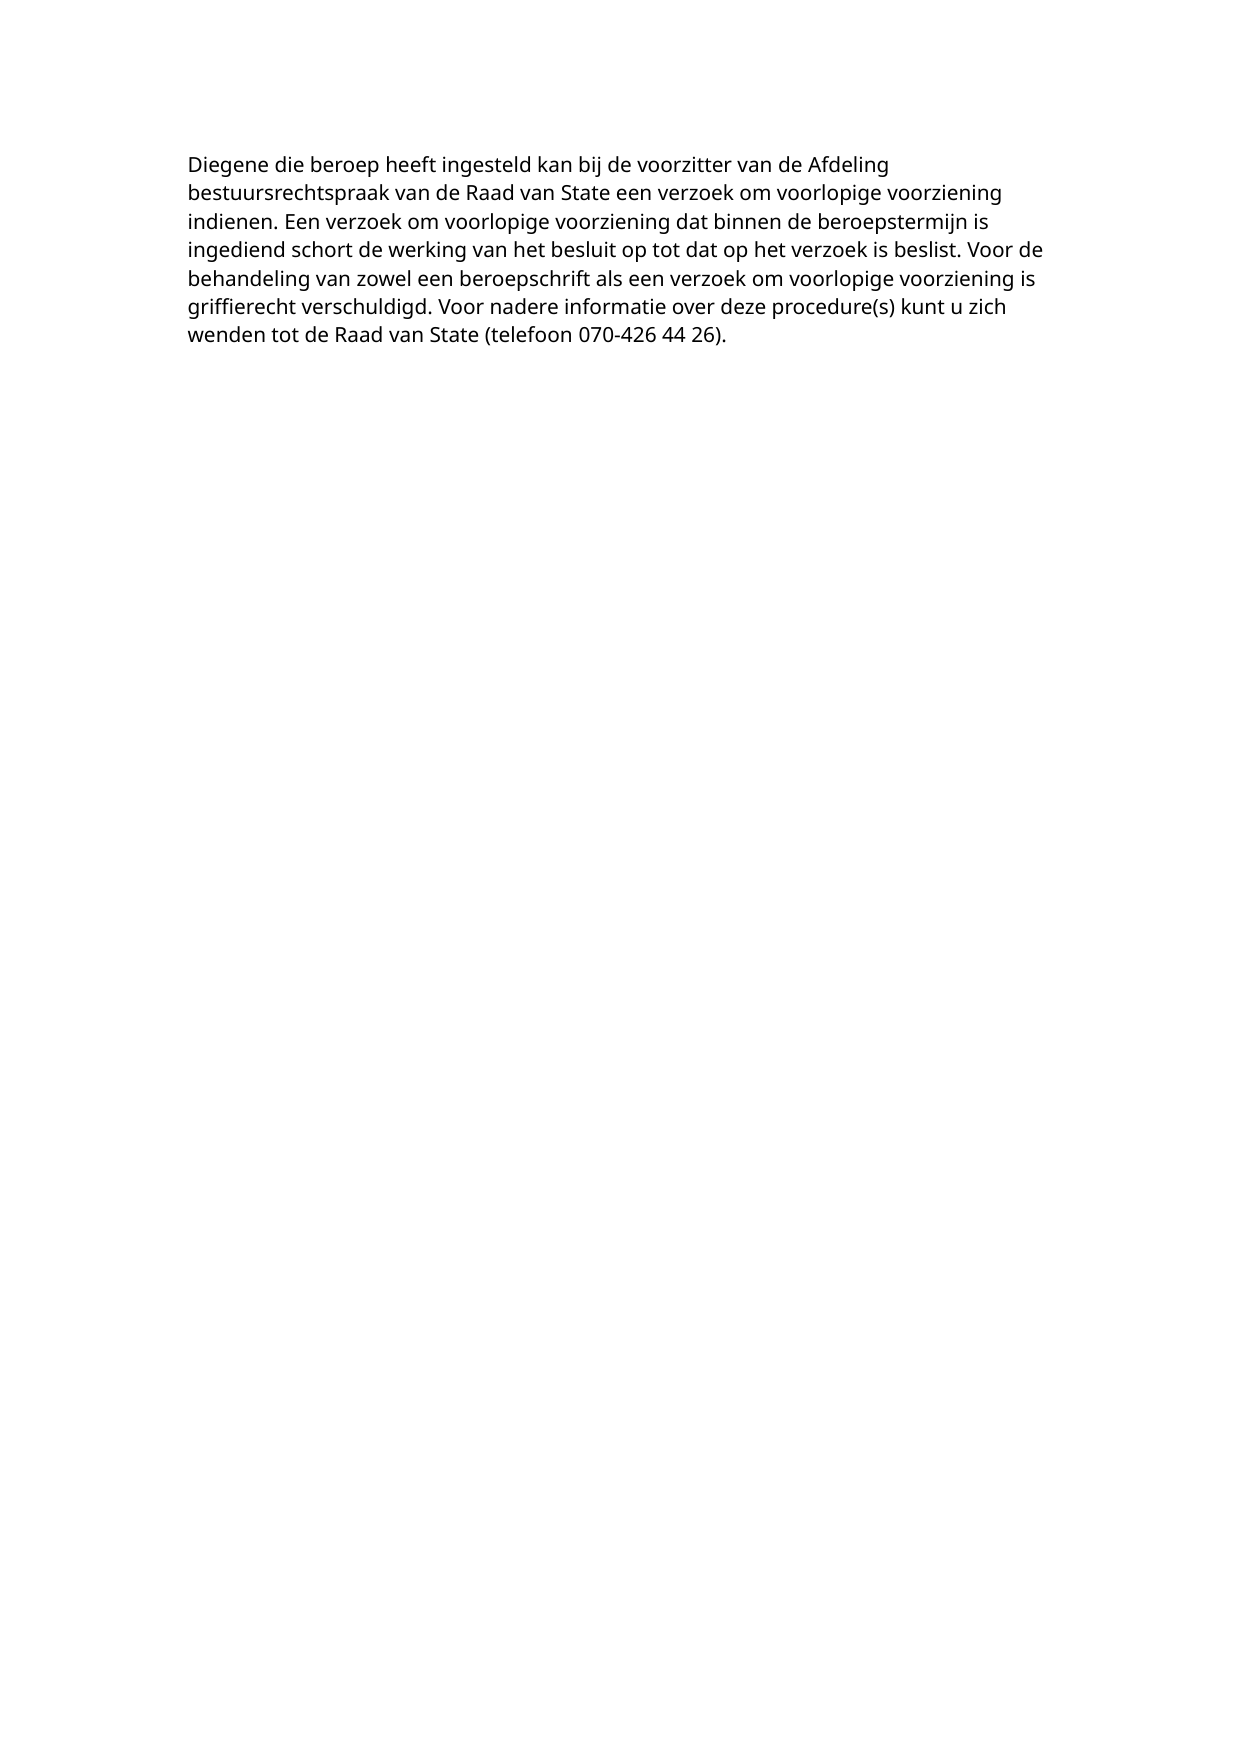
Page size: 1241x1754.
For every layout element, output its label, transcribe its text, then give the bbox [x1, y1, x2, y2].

text Diegene die beroep heeft ingesteld kan bij de voorzitter van de Afdeling bestuursrechtspraak van de Raad van State een verzoek om voorlopige voorziening indienen. Een verzoek om voorlopige voorziening dat binnen de beroepstermijn is ingediend schort de werking van het besluit op tot dat op het verzoek is beslist. Voor de behandeling van zowel een beroepschrift als een verzoek om voorlopige voorziening is griffierecht verschuldigd. Voor nadere informatie over deze procedure(s) kunt u zich wenden tot de Raad van State (telefoon 070-426 44 26). [187, 150, 1053, 349]
